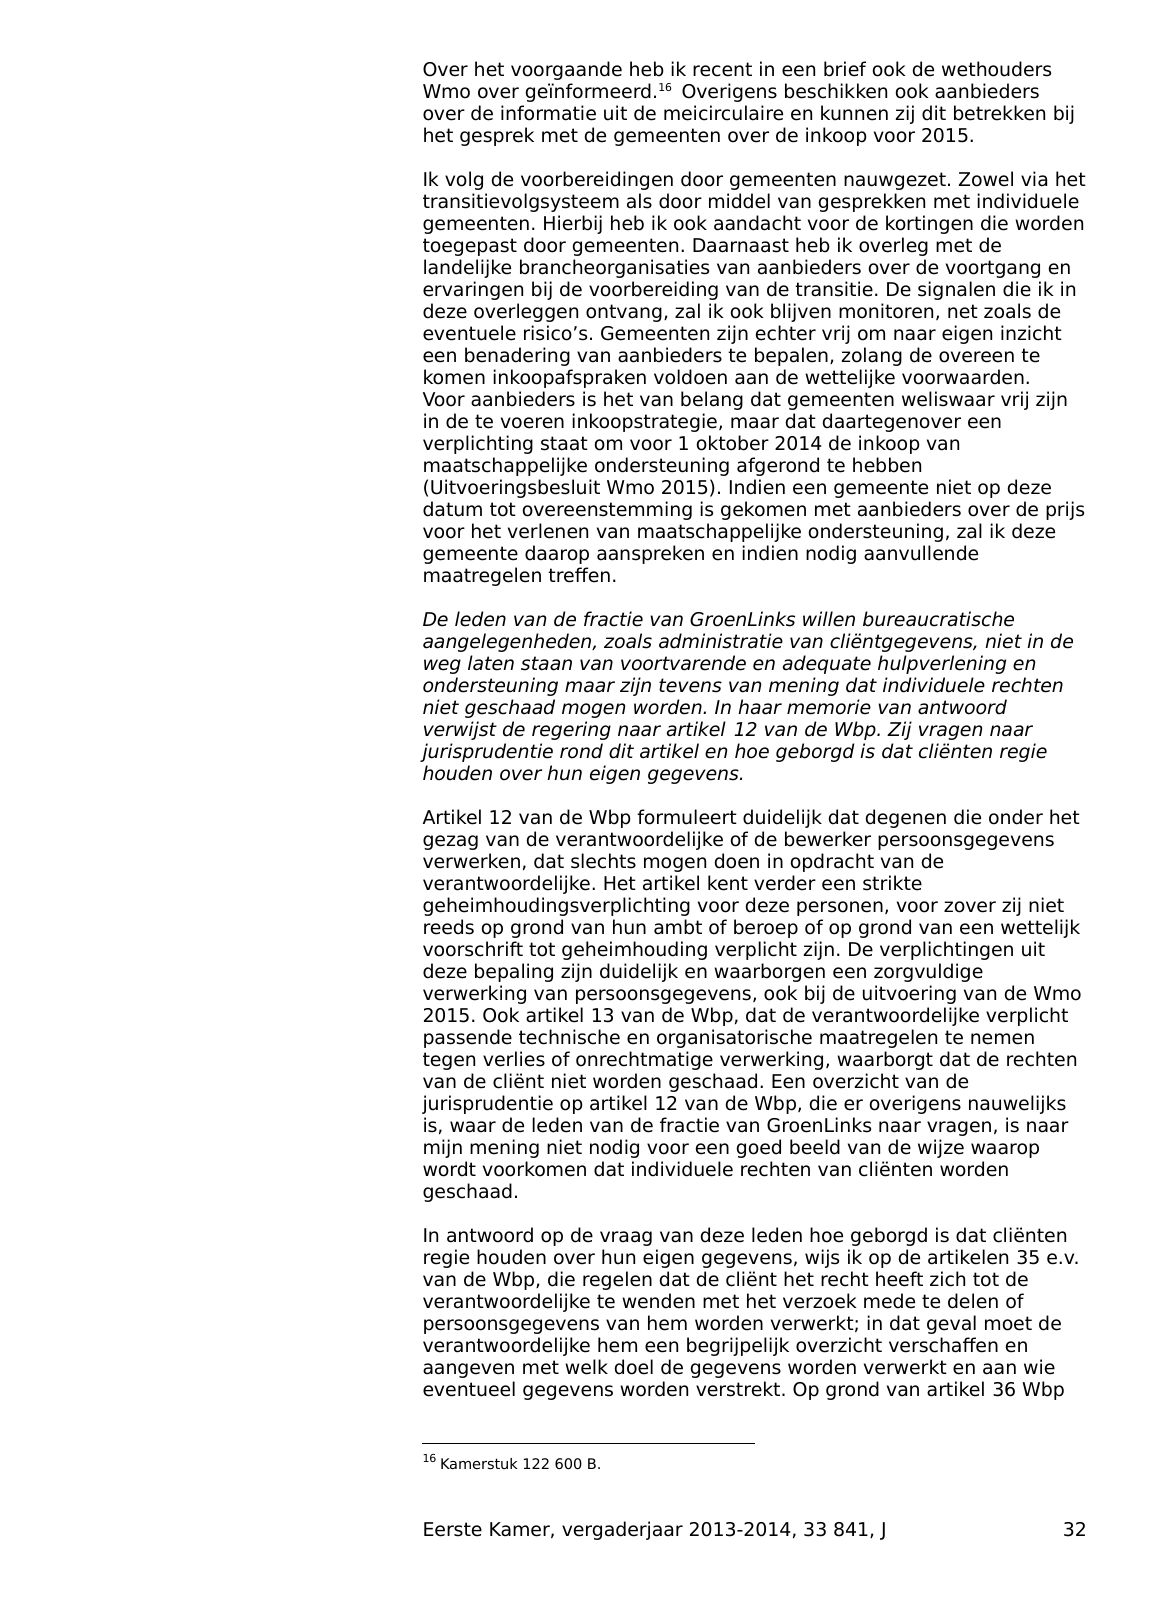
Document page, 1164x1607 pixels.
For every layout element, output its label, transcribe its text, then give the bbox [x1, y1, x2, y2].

text De leden van de fractie van GroenLinks willen bureaucratische aangelegenheden, zoals administratie van cliëntgegevens, niet in de weg laten staan van voortvarende en adequate hulpverlening en ondersteuning maar zijn tevens van mening dat individuele rechten niet geschaad mogen worden. In haar memorie van antwoord verwijst de regering naar artikel 12 van de Wbp. Zij vragen naar jurisprudentie rond dit artikel en hoe geborgd is dat cliënten regie houden over hun eigen gegevens. [422, 609, 1087, 785]
text Over het voorgaande heb ik recent in een brief ook de wethouders Wmo over geïnformeerd. Overigens beschikken ook aanbieders over de informatie uit de meicirculaire en kunnen zij dit betrekken bij het gesprek met de gemeenten over de inkoop voor 2015. [422, 59, 1087, 147]
text Ik volg de voorbereidingen door gemeenten nauwgezet. Zowel via het transitievolgsysteem als door middel van gesprekken met individuele gemeenten. Hierbij heb ik ook aandacht voor de kortingen die worden toegepast door gemeenten. Daarnaast heb ik overleg met de landelijke brancheorganisaties van aanbieders over de voortgang en ervaringen bij de voorbereiding van de transitie. De signalen die ik in deze overleggen ontvang, zal ik ook blijven monitoren, net zoals de eventuele risico’s. Gemeenten zijn echter vrij om naar eigen inzicht een benadering van aanbieders te bepalen, zolang de overeen te komen inkoopafspraken voldoen aan de wettelijke voorwaarden. [422, 169, 1087, 389]
text Kamerstuk 122 600 B. [422, 1452, 1087, 1474]
text Artikel 12 van de Wbp formuleert duidelijk dat degenen die onder het gezag van de verantwoordelijke of de bewerker persoonsgegevens verwerken, dat slechts mogen doen in opdracht van de verantwoordelijke. Het artikel kent verder een strikte geheimhoudingsverplichting voor deze personen, voor zover zij niet reeds op grond van hun ambt of beroep of op grond van een wettelijk voorschrift tot geheimhouding verplicht zijn. De verplichtingen uit deze bepaling zijn duidelijk en waarborgen een zorgvuldige verwerking van persoonsgegevens, ook bij de uitvoering van de Wmo 2015. Ook artikel 13 van de Wbp, dat de verantwoordelijke verplicht passende technische en organisatorische maatregelen te nemen tegen verlies of onrechtmatige verwerking, waarborgt dat de rechten van de cliënt niet worden geschaad. Een overzicht van de jurisprudentie op artikel 12 van de Wbp, die er overigens nauwelijks is, waar de leden van de fractie van GroenLinks naar vragen, is naar mijn mening niet nodig voor een goed beeld van de wijze waarop wordt voorkomen dat individuele rechten van cliënten worden geschaad. [422, 807, 1087, 1203]
text Voor aanbieders is het van belang dat gemeenten weliswaar vrij zijn in de te voeren inkoopstrategie, maar dat daartegenover een verplichting staat om voor 1 oktober 2014 de inkoop van maatschappelijke ondersteuning afgerond te hebben (Uitvoeringsbesluit Wmo 2015). Indien een gemeente niet op deze datum tot overeenstemming is gekomen met aanbieders over de prijs voor het verlenen van maatschappelijke ondersteuning, zal ik deze gemeente daarop aanspreken en indien nodig aanvullende maatregelen treffen. [422, 389, 1087, 587]
text In antwoord op de vraag van deze leden hoe geborgd is dat cliënten regie houden over hun eigen gegevens, wijs ik op de artikelen 35 e.v. van de Wbp, die regelen dat de cliënt het recht heeft zich tot de verantwoordelijke te wenden met het verzoek mede te delen of persoonsgegevens van hem worden verwerkt; in dat geval moet de verantwoordelijke hem een begrijpelijk overzicht verschaffen en aangeven met welk doel de gegevens worden verwerkt en aan wie eventueel gegevens worden verstrekt. Op grond van artikel 36 Wbp [422, 1225, 1087, 1401]
